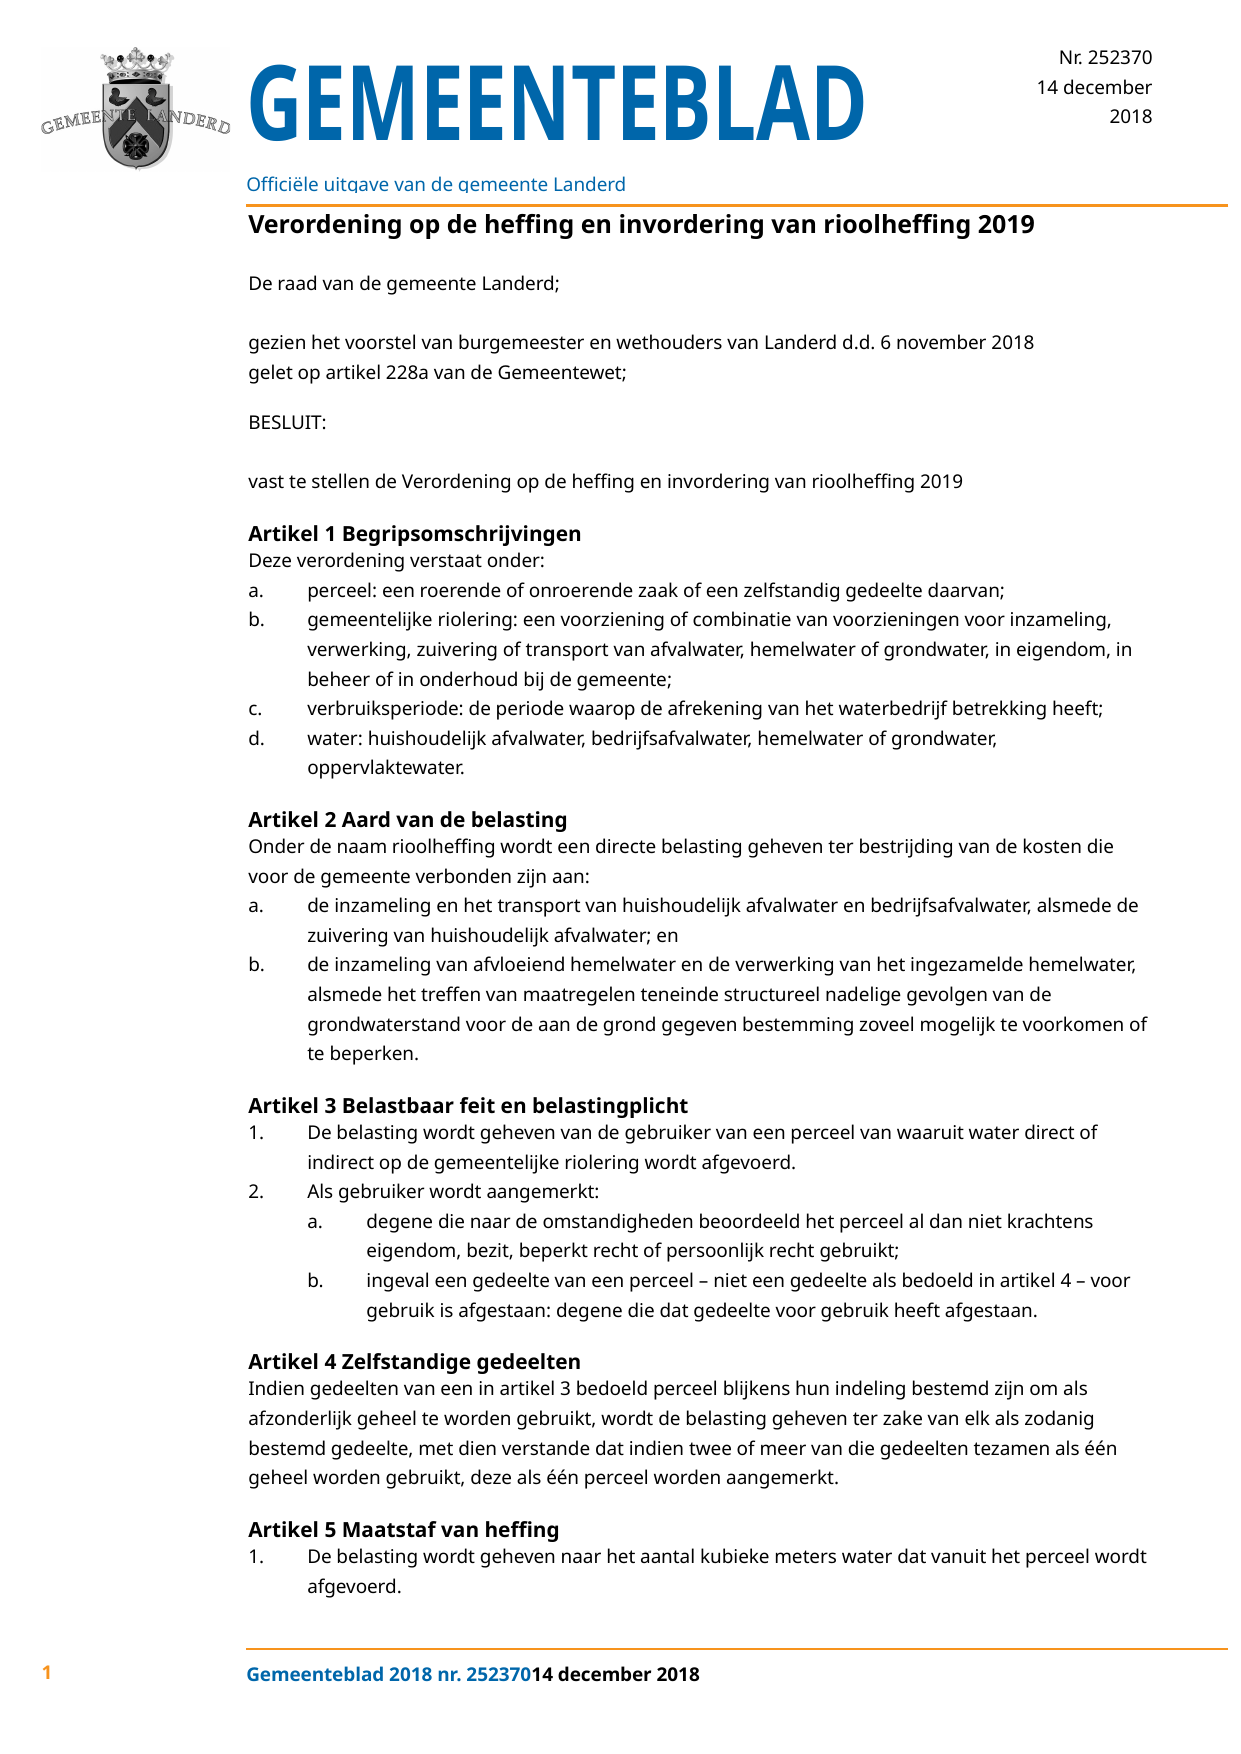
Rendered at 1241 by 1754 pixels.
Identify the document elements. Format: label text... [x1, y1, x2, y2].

list perceel: een roerende of onroerende zaak of een zelfstandig gedeelte daarvan; [248, 577, 1152, 603]
text Artikel 1 Begripsomschrijvingen [248, 519, 1152, 547]
list water: huishoudelijk afvalwater, bedrijfsafvalwater, hemelwater of grondwater, oppervlaktewater. [248, 725, 1152, 780]
text Indien gedeelten van een in artikel 3 bedoeld perceel blijkens hun indeling bestemd zijn om als afzonderlijk geheel te worden gebruikt, wordt de belasting geheven ter zake van elk als zodanig bestemd gedeelte, met dien verstande dat indien twee of meer van die gedeelten tezamen als één geheel worden gebruikt, deze als één perceel worden aangemerkt. [248, 1376, 1152, 1490]
text Verordening op de heffing en invordering van rioolheffing 2019 [248, 207, 1152, 241]
list verbruiksperiode: de periode waarop de afrekening van het waterbedrijf betrekking heeft; [248, 695, 1152, 721]
text BESLUIT: [248, 409, 1152, 435]
list de inzameling van afvloeiend hemelwater en de verwerking van het ingezamelde hemelwater, alsmede het treffen van maatregelen teneinde structureel nadelige gevolgen van de grondwaterstand voor de aan de grond gegeven bestemming zoveel mogelijk te voorkomen of te beperken. [248, 952, 1152, 1066]
text Artikel 5 Maatstaf van heffing [248, 1515, 1152, 1543]
picture [41, 47, 231, 172]
text Artikel 2 Aard van de belasting [248, 805, 1152, 833]
list De belasting wordt geheven naar het aantal kubieke meters water dat vanuit het perceel wordt afgevoerd. [248, 1543, 1152, 1598]
text De raad van de gemeente Landerd; [248, 270, 1152, 296]
text Artikel 4 Zelfstandige gedeelten [248, 1347, 1152, 1376]
text gezien het voorstel van burgemeester en wethouders van Landerd d.d. 6 november 2018 [248, 329, 1152, 355]
text gelet op artikel 228a van de Gemeentewet; [248, 359, 1152, 385]
list gemeentelijke riolering: een voorziening of combinatie van voorzieningen voor inzameling, verwerking, zuivering of transport van afvalwater, hemelwater of grondwater, in eigendom, in beheer of in onderhoud bij de gemeente; [248, 607, 1152, 691]
text vast te stellen de Verordening op de heffing en invordering van rioolheffing 2019 [248, 468, 1152, 494]
list Als gebruiker wordt aangemerkt: [248, 1178, 1152, 1204]
text Artikel 3 Belastbaar feit en belastingplicht [248, 1091, 1152, 1119]
list degene die naar de omstandigheden beoordeeld het perceel al dan niet krachtens eigendom, bezit, beperkt recht of persoonlijk recht gebruikt; [307, 1208, 1152, 1263]
text Onder de naam rioolheffing wordt een directe belasting geheven ter bestrijding van de kosten die voor de gemeente verbonden zijn aan: [248, 833, 1152, 889]
list de inzameling en het transport van huishoudelijk afvalwater en bedrijfsafvalwater, alsmede de zuivering van huishoudelijk afvalwater; en [248, 892, 1152, 948]
text Deze verordening verstaat onder: [248, 547, 1152, 573]
list De belasting wordt geheven van de gebruiker van een perceel van waaruit water direct of indirect op de gemeentelijke riolering wordt afgevoerd. [248, 1119, 1152, 1174]
list ingeval een gedeelte van een perceel – niet een gedeelte als bedoeld in artikel 4 – voor gebruik is afgestaan: degene die dat gedeelte voor gebruik heeft afgestaan. [307, 1267, 1152, 1322]
